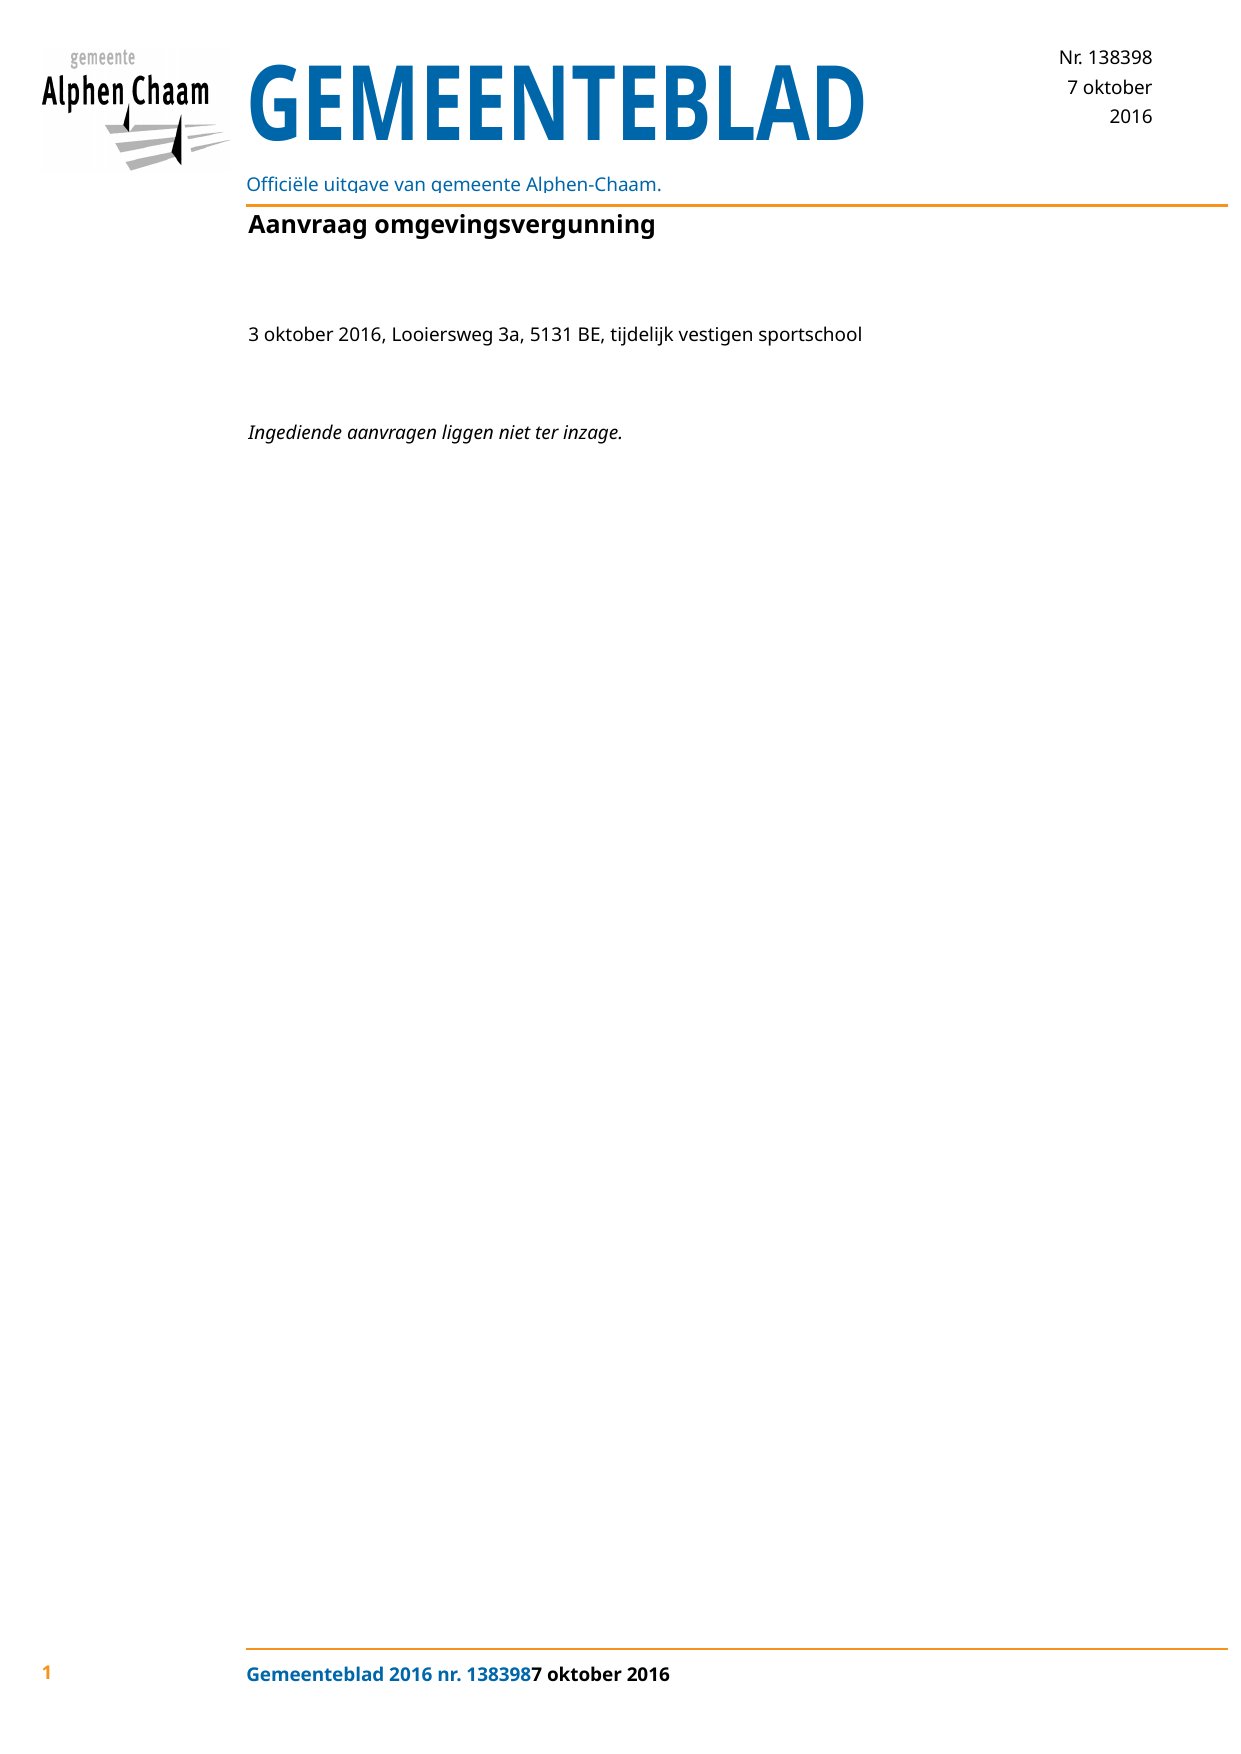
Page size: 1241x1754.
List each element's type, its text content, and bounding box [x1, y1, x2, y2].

text Aanvraag omgevingsvergunning [248, 207, 1152, 241]
text Ingediende aanvragen liggen niet ter inzage. [248, 419, 1152, 445]
picture [41, 47, 231, 172]
text 3 oktober 2016, Looiersweg 3a, 5131 BE, tijdelijk vestigen sportschool [248, 321, 1152, 346]
